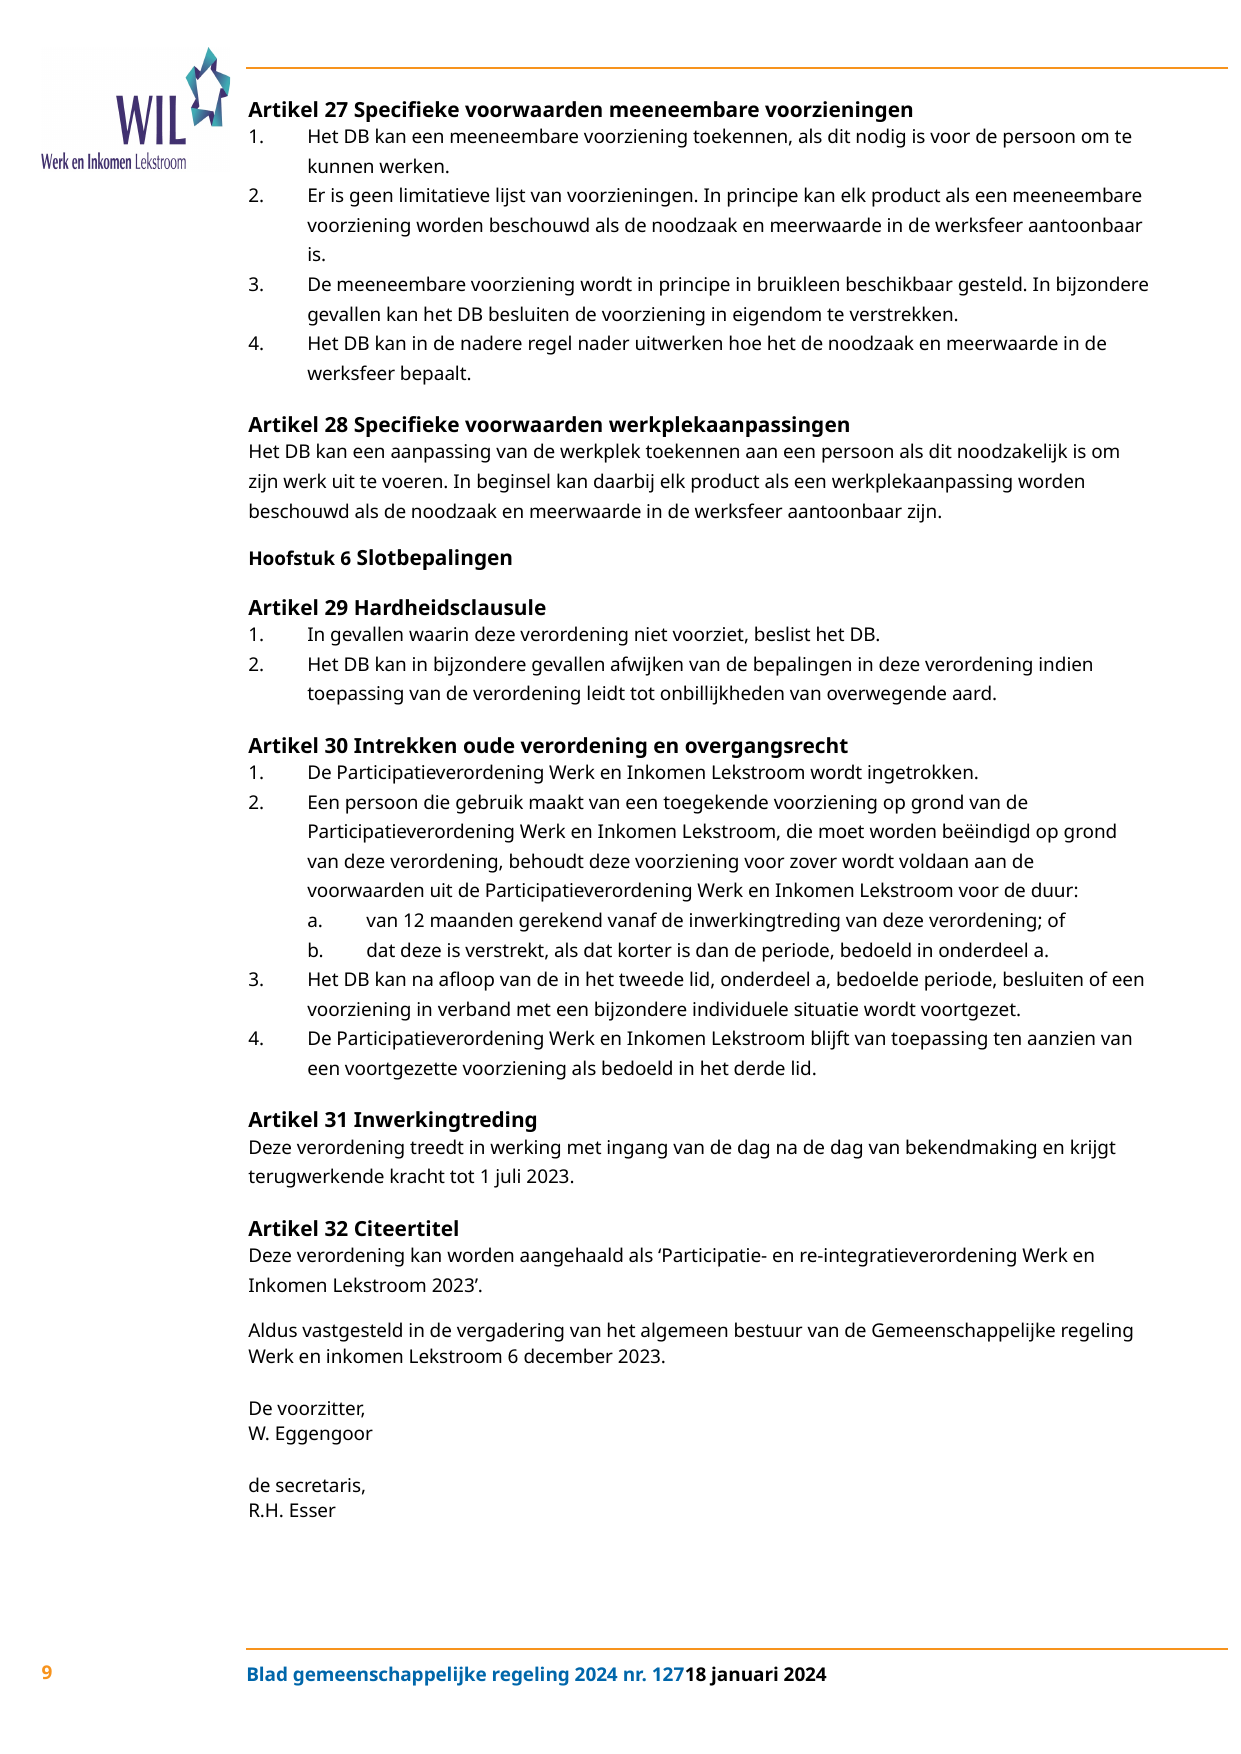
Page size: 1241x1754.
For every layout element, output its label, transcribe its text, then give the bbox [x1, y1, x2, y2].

text Artikel 27 Specifieke voorwaarden meeneembare voorzieningen [248, 95, 1152, 123]
list Het DB kan in bijzondere gevallen afwijken van de bepalingen in deze verordening indien toepassing van de verordening leidt tot onbillijkheden van overwegende aard. [248, 651, 1152, 706]
list van 12 maanden gerekend vanaf de inwerkingtreding van deze verordening; of [307, 907, 1152, 933]
text R.H. Esser [248, 1498, 1152, 1523]
list dat deze is verstrekt, als dat korter is dan de periode, bedoeld in onderdeel a. [307, 937, 1152, 962]
list De Participatieverordening Werk en Inkomen Lekstroom wordt ingetrokken. [248, 759, 1152, 785]
text Artikel 28 Specifieke voorwaarden werkplekaanpassingen [248, 410, 1152, 439]
text de secretaris, [248, 1472, 1152, 1498]
list Een persoon die gebruik maakt van een toegekende voorziening op grond van de Participatieverordening Werk en Inkomen Lekstroom, die moet worden beëindigd op grond van deze verordening, behoudt deze voorziening voor zover wordt voldaan aan de voorwaarden uit de Participatieverordening Werk en Inkomen Lekstroom voor de duur: [248, 789, 1152, 903]
text W. Eggengoor [248, 1421, 1152, 1446]
text Het DB kan een aanpassing van de werkplek toekennen aan een persoon als dit noodzakelijk is om zijn werk uit te voeren. In beginsel kan daarbij elk product als een werkplekaanpassing worden beschouwd als de noodzaak en meerwaarde in de werksfeer aantoonbaar zijn. [248, 439, 1152, 524]
text Artikel 29 Hardheidsclausule [248, 593, 1152, 621]
list De Participatieverordening Werk en Inkomen Lekstroom blijft van toepassing ten aanzien van een voortgezette voorziening als bedoeld in het derde lid. [248, 1026, 1152, 1081]
text Artikel 32 Citeertitel [248, 1214, 1152, 1242]
text Deze verordening kan worden aangehaald als ‘Participatie- en re-integratieverordening Werk en Inkomen Lekstroom 2023’. [248, 1242, 1152, 1298]
list Het DB kan in de nadere regel nader uitwerken hoe het de noodzaak en meerwaarde in de werksfeer bepaalt. [248, 330, 1152, 386]
text Deze verordening treedt in werking met ingang van de dag na de dag van bekendmaking en krijgt terugwerkende kracht tot 1 juli 2023. [248, 1134, 1152, 1189]
text Hoofstuk 6 Slotbepalingen [248, 543, 1152, 572]
list De meeneembare voorziening wordt in principe in bruikleen beschikbaar gesteld. In bijzondere gevallen kan het DB besluiten de voorziening in eigendom te verstrekken. [248, 271, 1152, 326]
list In gevallen waarin deze verordening niet voorziet, beslist het DB. [248, 621, 1152, 647]
text Aldus vastgesteld in de vergadering van het algemeen bestuur van de Gemeenschappelijke regeling Werk en inkomen Lekstroom 6 december 2023. [248, 1318, 1152, 1369]
picture [41, 47, 231, 172]
text Artikel 30 Intrekken oude verordening en overgangsrecht [248, 731, 1152, 759]
text Artikel 31 Inwerkingtreding [248, 1106, 1152, 1134]
list Het DB kan na afloop van de in het tweede lid, onderdeel a, bedoelde periode, besluiten of een voorziening in verband met een bijzondere individuele situatie wordt voortgezet. [248, 966, 1152, 1022]
text De voorzitter, [248, 1395, 1152, 1421]
list Het DB kan een meeneembare voorziening toekennen, als dit nodig is voor de persoon om te kunnen werken. [248, 123, 1152, 178]
list Er is geen limitatieve lijst van voorzieningen. In principe kan elk product als een meeneembare voorziening worden beschouwd als de noodzaak en meerwaarde in de werksfeer aantoonbaar is. [248, 182, 1152, 267]
